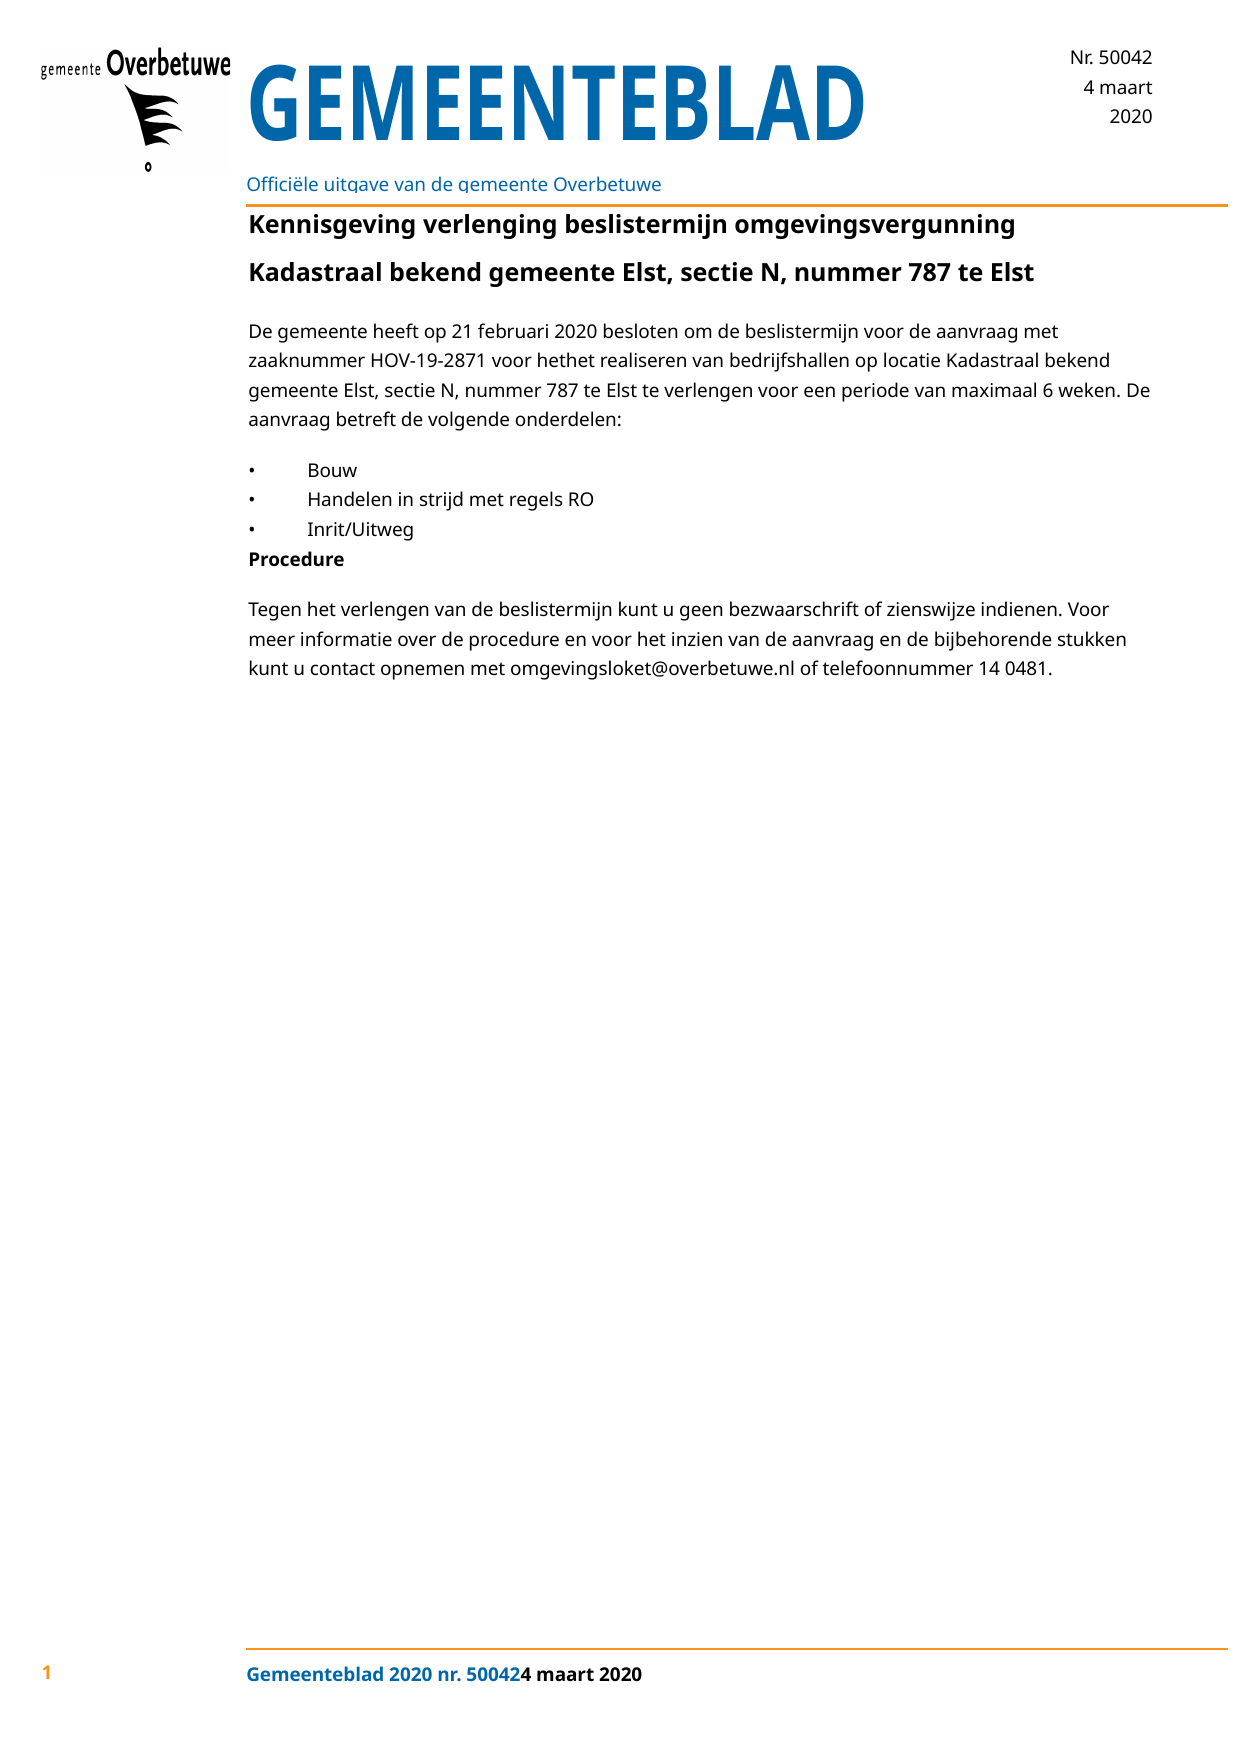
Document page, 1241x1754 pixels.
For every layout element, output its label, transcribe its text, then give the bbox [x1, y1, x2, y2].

picture [41, 47, 231, 172]
list Handelen in strijd met regels RO [248, 487, 1152, 512]
text De gemeente heeft op 21 februari 2020 besloten om de beslistermijn voor de aanvraag met zaaknummer HOV-19-2871 voor hethet realiseren van bedrijfshallen op locatie Kadastraal bekend gemeente Elst, sectie N, nummer 787 te Elst te verlengen voor een periode van maximaal 6 weken. De aanvraag betreft de volgende onderdelen: [248, 318, 1152, 432]
text Procedure [248, 546, 1152, 572]
text Tegen het verlengen van de beslistermijn kunt u geen bezwaarschrift of zienswijze indienen. Voor meer informatie over de procedure en voor het inzien van de aanvraag en de bijbehorende stukken kunt u contact opnemen met omgevingsloket@overbetuwe.nl of telefoonnummer 14 0481. [248, 596, 1152, 681]
list Inrit/Uitweg [248, 516, 1152, 542]
list Bouw [248, 457, 1152, 483]
text Kennisgeving verlenging beslistermijn omgevingsvergunning Kadastraal bekend gemeente Elst, sectie N, nummer 787 te Elst [248, 207, 1152, 288]
